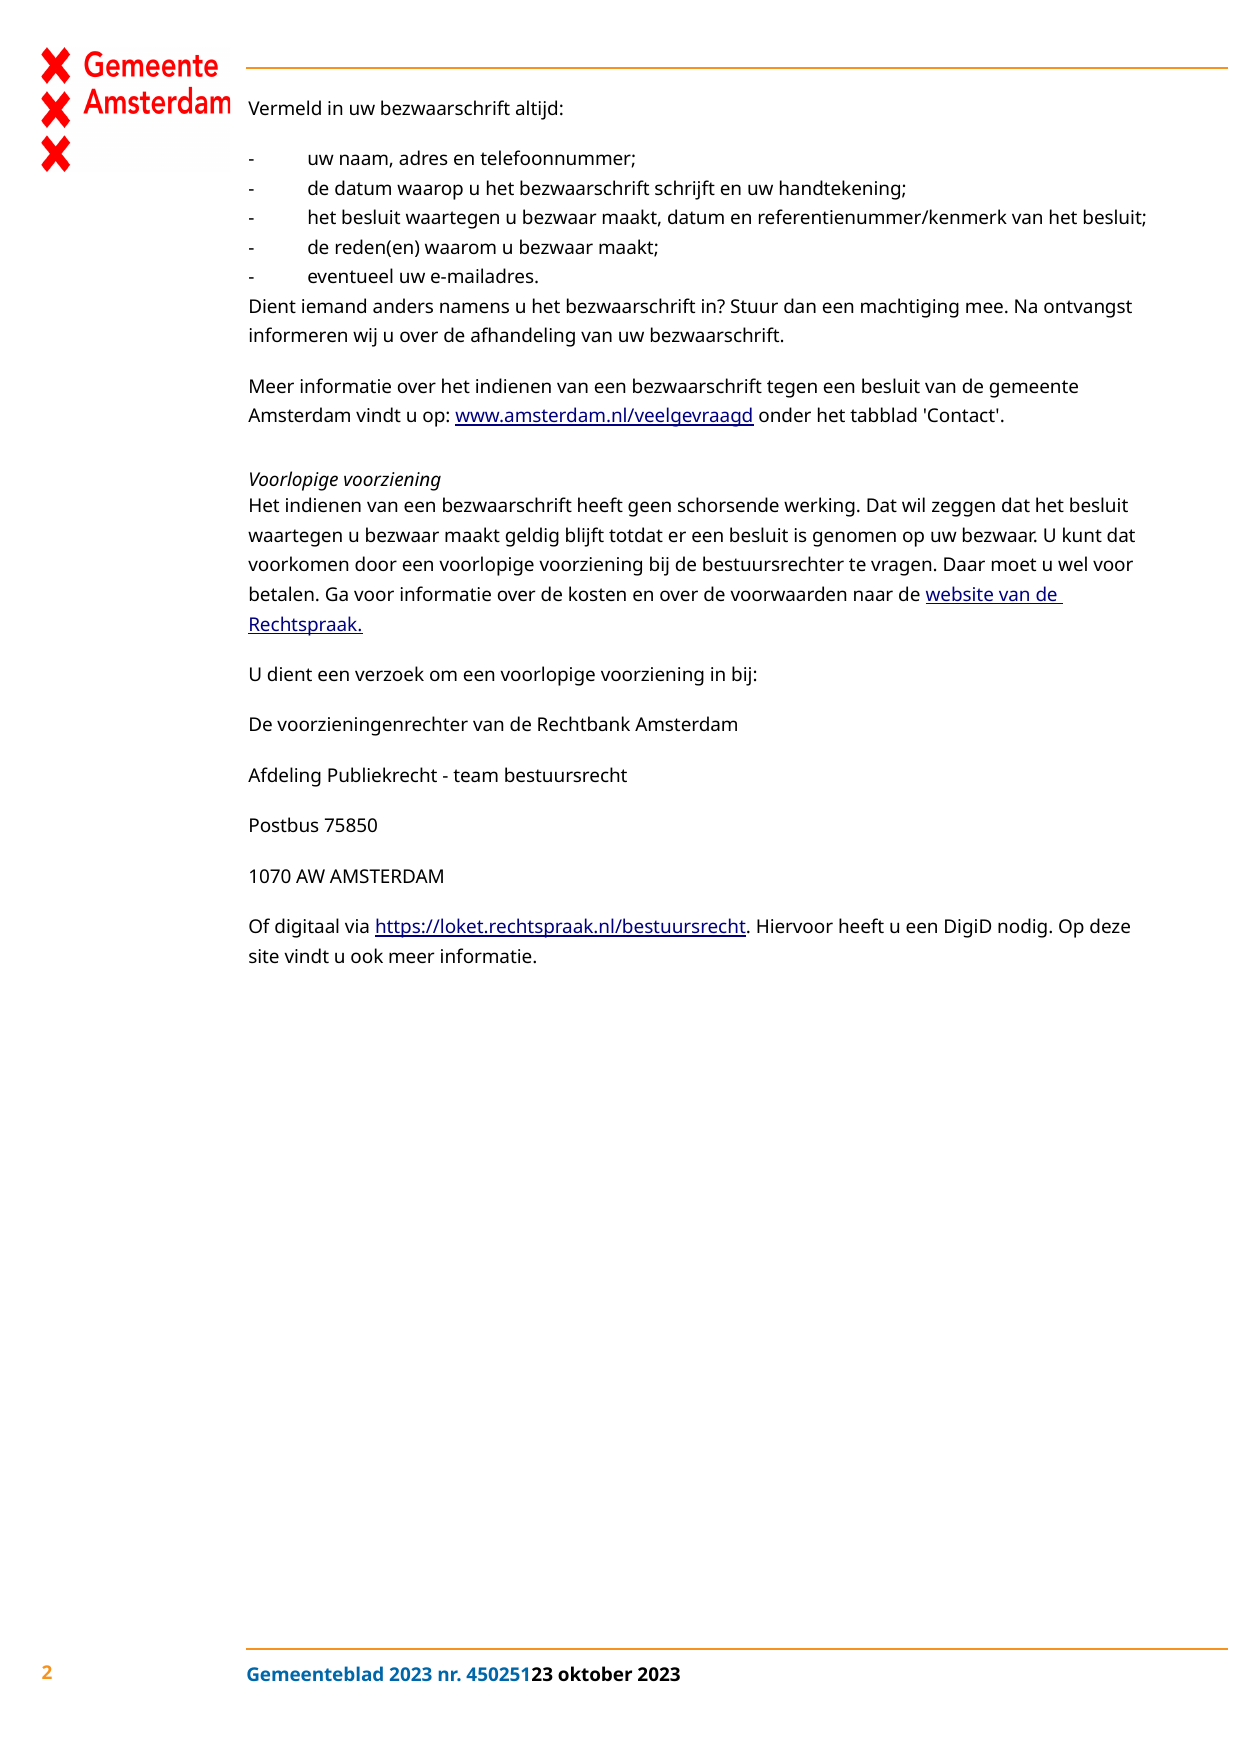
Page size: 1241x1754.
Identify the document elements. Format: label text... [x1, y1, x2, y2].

text Of digitaal via https://loket.rechtspraak.nl/bestuursrecht. Hiervoor heeft u een DigiD nodig. Op deze site vindt u ook meer informatie. [248, 913, 1152, 968]
picture [41, 47, 231, 172]
list het besluit waartegen u bezwaar maakt, datum en referentienummer/kenmerk van het besluit; [248, 204, 1152, 230]
text U dient een verzoek om een voorlopige voorziening in bij: [248, 661, 1152, 687]
text Het indienen van een bezwaarschrift heeft geen schorsende werking. Dat wil zeggen dat het besluit waartegen u bezwaar maakt geldig blijft totdat er een besluit is genomen op uw bezwaar. U kunt dat voorkomen door een voorlopige voorziening bij de bestuursrechter te vragen. Daar moet u wel voor betalen. Ga voor informatie over de kosten en over de voorwaarden naar de website van de Rechtspraak. [248, 492, 1152, 636]
list de datum waarop u het bezwaarschrift schrijft en uw handtekening; [248, 175, 1152, 201]
list uw naam, adres en telefoonnummer; [248, 145, 1152, 171]
text Afdeling Publiekrecht - team bestuursrecht [248, 762, 1152, 788]
text Voorlopige voorziening [248, 467, 1152, 492]
list eventueel uw e-mailadres. [248, 263, 1152, 289]
list de reden(en) waarom u bezwaar maakt; [248, 234, 1152, 260]
text 1070 AW AMSTERDAM [248, 863, 1152, 888]
text Dient iemand anders namens u het bezwaarschrift in? Stuur dan een machtiging mee. Na ontvangst informeren wij u over de afhandeling van uw bezwaarschrift. [248, 293, 1152, 348]
text Meer informatie over het indienen van een bezwaarschrift tegen een besluit van de gemeente Amsterdam vindt u op: www.amsterdam.nl/veelgevraagd onder het tabblad 'Contact'. [248, 373, 1152, 428]
text Vermeld in uw bezwaarschrift altijd: [248, 95, 1152, 121]
text Postbus 75850 [248, 812, 1152, 838]
text De voorzieningenrechter van de Rechtbank Amsterdam [248, 712, 1152, 737]
